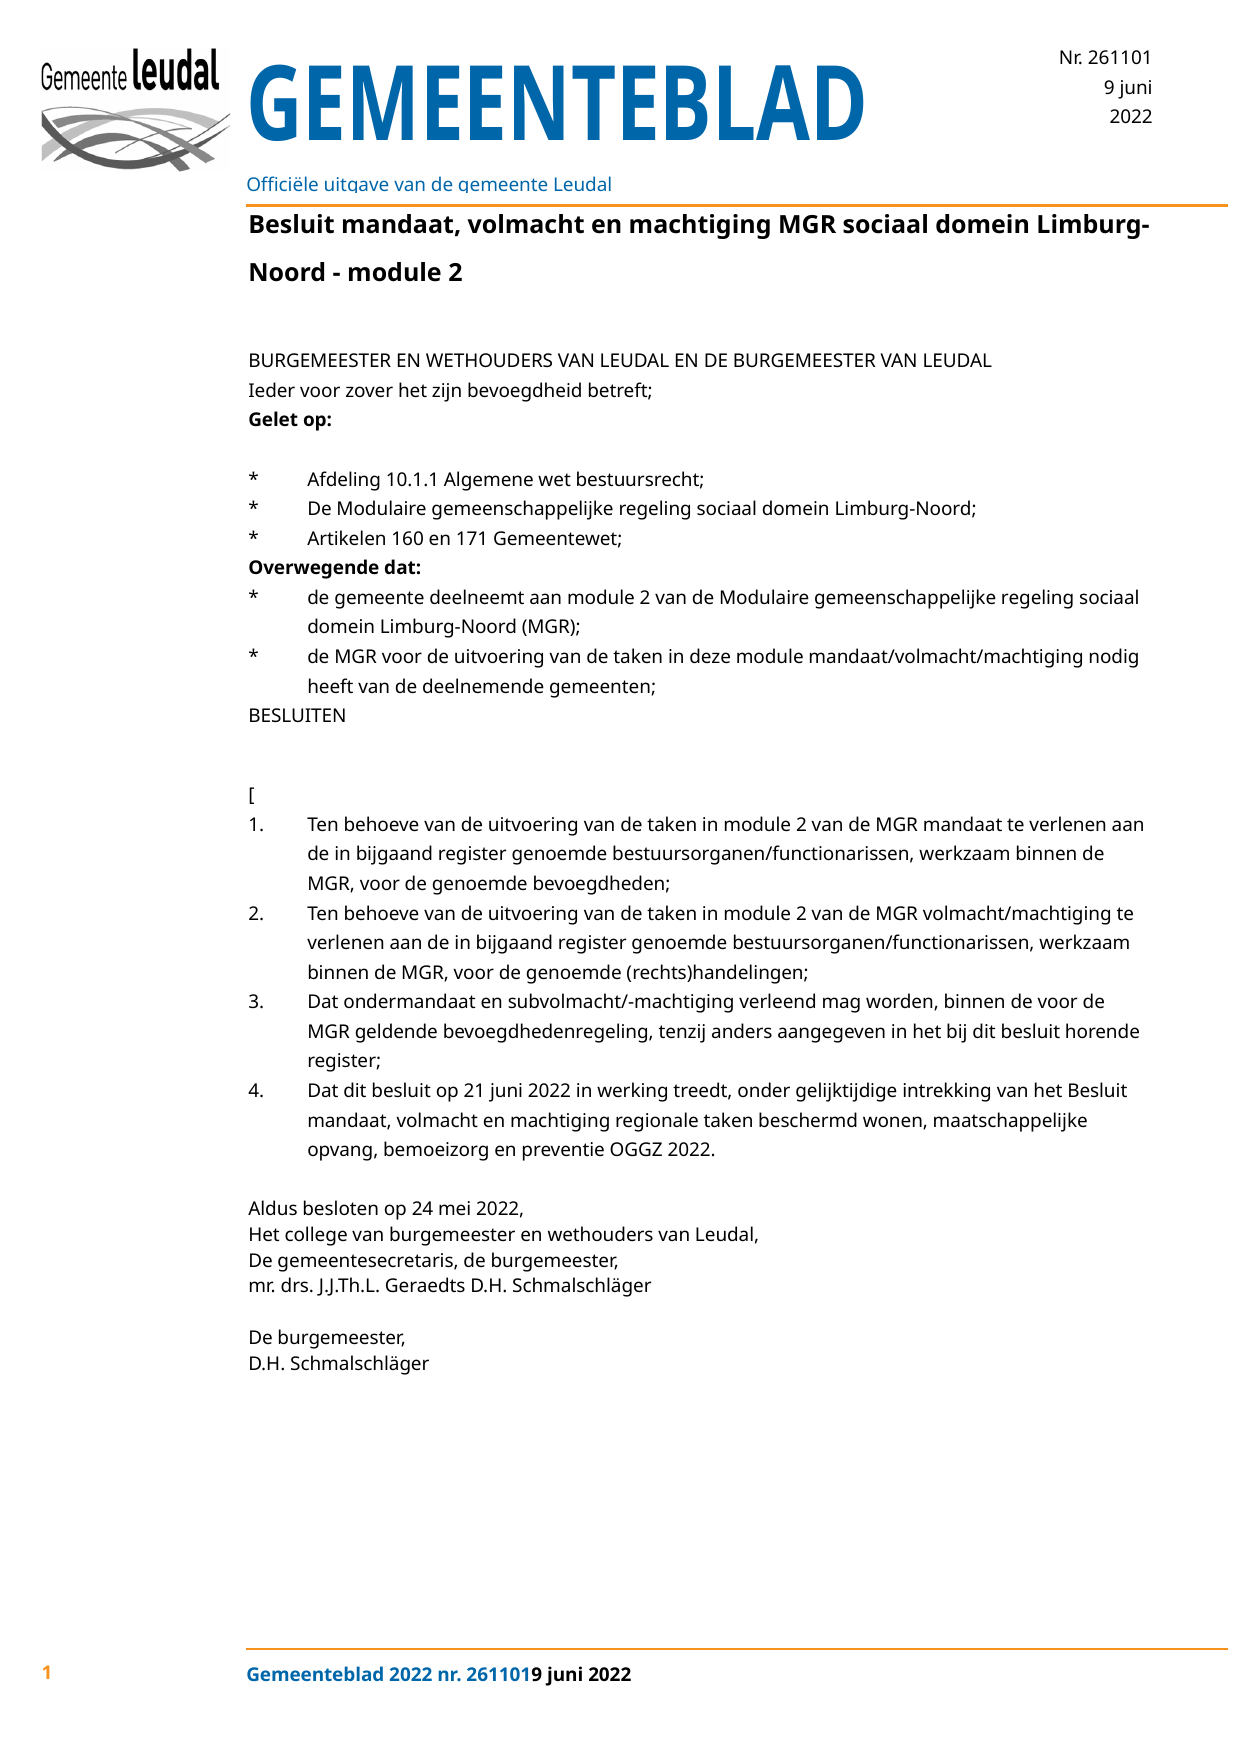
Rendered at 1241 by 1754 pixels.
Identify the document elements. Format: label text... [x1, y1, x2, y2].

list de MGR voor de uitvoering van de taken in deze module mandaat/volmacht/machtiging nodig heeft van de deelnemende gemeenten; [248, 643, 1152, 699]
text Besluit mandaat, volmacht en machtiging MGR sociaal domein Limburg-Noord - module 2 [248, 207, 1152, 288]
text Aldus besloten op 24 mei 2022, [248, 1196, 1152, 1221]
picture [41, 47, 231, 172]
text Gelet op: [248, 407, 1152, 432]
text Ieder voor zover het zijn bevoegdheid betreft; [248, 377, 1152, 403]
text De burgemeester, [248, 1324, 1152, 1350]
list Dat dit besluit op 21 juni 2022 in werking treedt, onder gelijktijdige intrekking van het Besluit mandaat, volmacht en machtiging regionale taken beschermd wonen, maatschappelijke opvang, bemoeizorg en preventie OGGZ 2022. [248, 1077, 1152, 1162]
list Ten behoeve van de uitvoering van de taken in module 2 van de MGR mandaat te verlenen aan de in bijgaand register genoemde bestuursorganen/functionarissen, werkzaam binnen de MGR, voor de genoemde bevoegdheden; [248, 811, 1152, 896]
text De gemeentesecretaris, de burgemeester, [248, 1247, 1152, 1273]
list De Modulaire gemeenschappelijke regeling sociaal domein Limburg-Noord; [248, 495, 1152, 521]
text BESLUITEN [248, 702, 1152, 728]
list Artikelen 160 en 171 Gemeentewet; [248, 525, 1152, 551]
text mr. drs. J.J.Th.L. Geraedts D.H. Schmalschläger [248, 1273, 1152, 1298]
text D.H. Schmalschläger [248, 1350, 1152, 1376]
list Afdeling 10.1.1 Algemene wet bestuursrecht; [248, 466, 1152, 492]
text [ [248, 781, 1152, 807]
text Het college van burgemeester en wethouders van Leudal, [248, 1221, 1152, 1247]
list de gemeente deelneemt aan module 2 van de Modulaire gemeenschappelijke regeling sociaal domein Limburg-Noord (MGR); [248, 584, 1152, 639]
text Overwegende dat: [248, 554, 1152, 580]
text BURGEMEESTER EN WETHOUDERS VAN LEUDAL EN DE BURGEMEESTER VAN LEUDAL [248, 347, 1152, 373]
list Dat ondermandaat en subvolmacht/-machtiging verleend mag worden, binnen de voor de MGR geldende bevoegdhedenregeling, tenzij anders aangegeven in het bij dit besluit horende register; [248, 988, 1152, 1073]
list Ten behoeve van de uitvoering van de taken in module 2 van de MGR volmacht/machtiging te verlenen aan de in bijgaand register genoemde bestuursorganen/functionarissen, werkzaam binnen de MGR, voor de genoemde (rechts)handelingen; [248, 900, 1152, 984]
